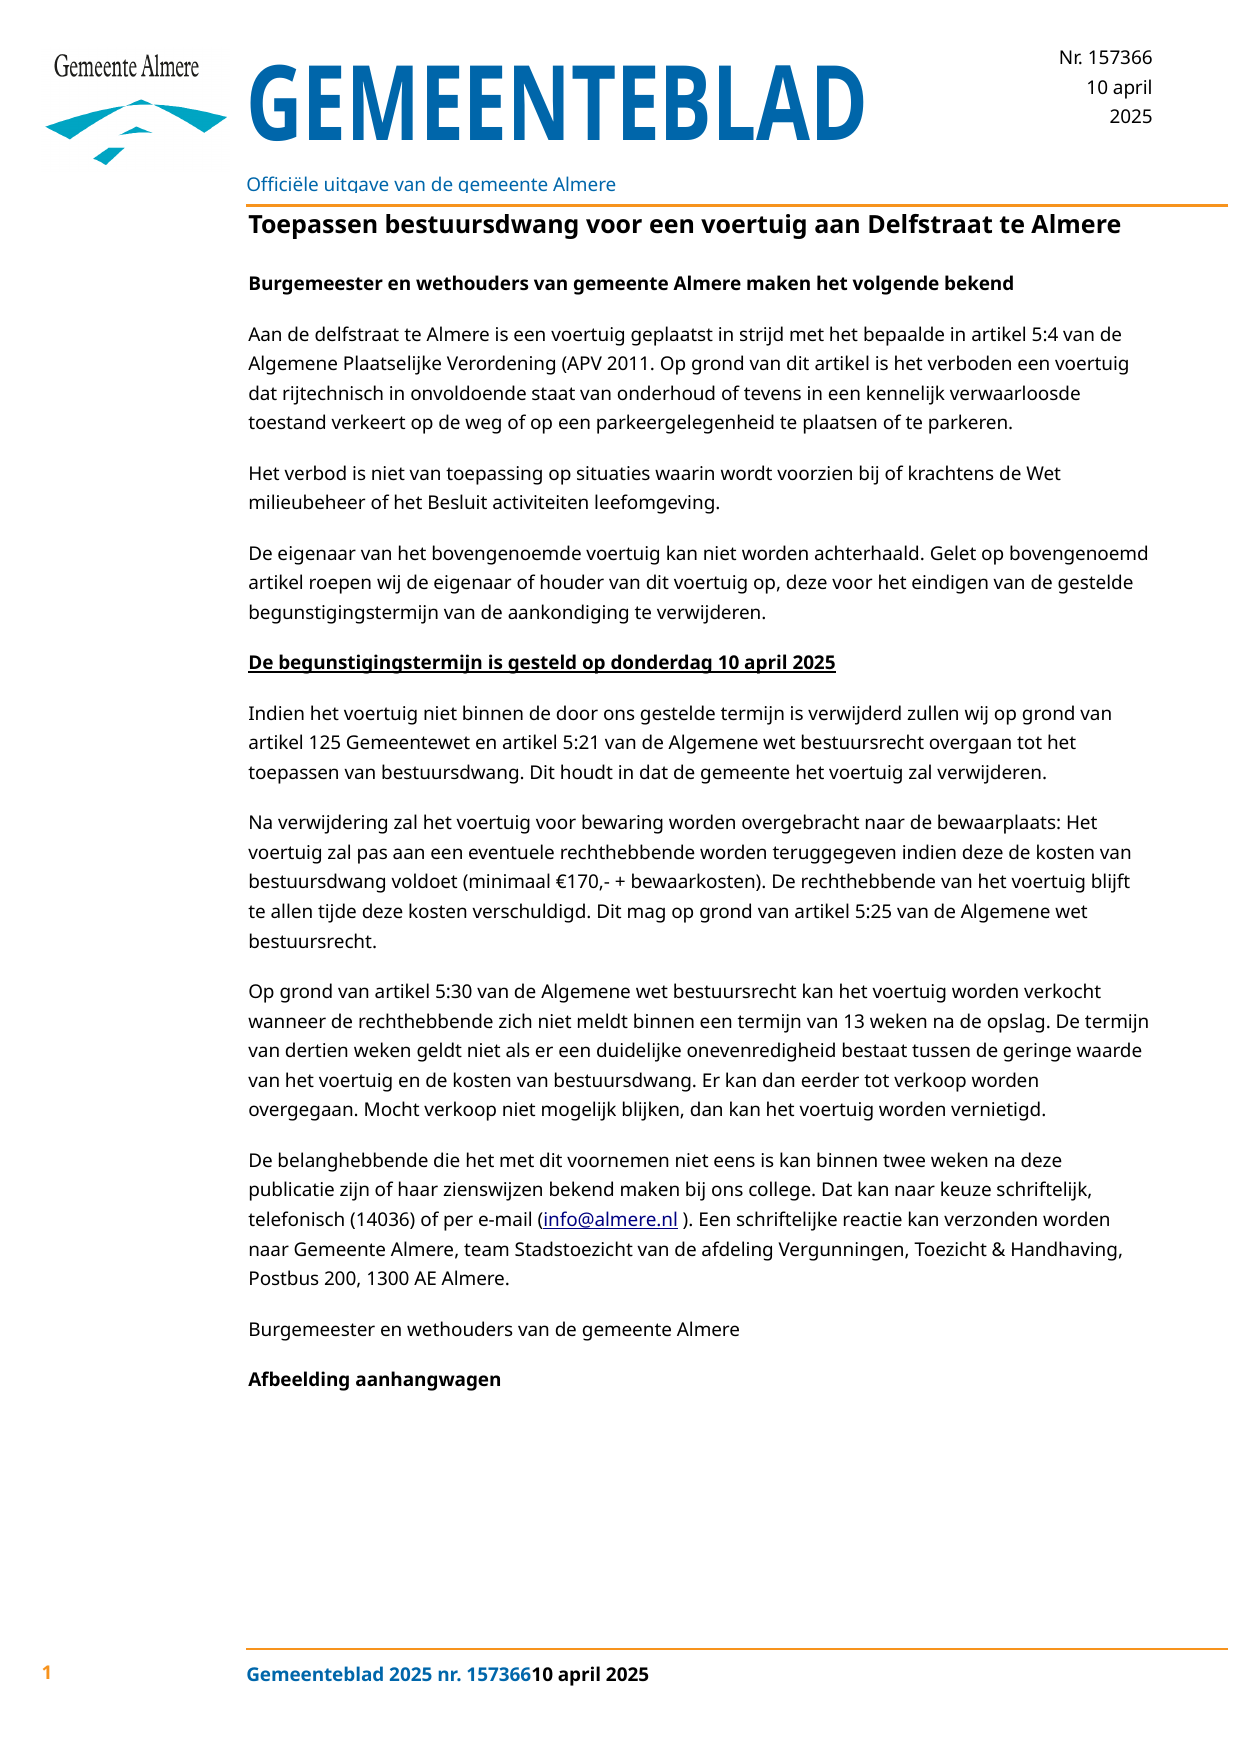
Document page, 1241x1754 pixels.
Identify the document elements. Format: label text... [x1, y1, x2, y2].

text Burgemeester en wethouders van de gemeente Almere [248, 1316, 1152, 1341]
text De begunstigingstermijn is gesteld op donderdag 10 april 2025 [248, 649, 1152, 675]
text Op grond van artikel 5:30 van de Algemene wet bestuursrecht kan het voertuig worden verkocht wanneer de rechthebbende zich niet meldt binnen een termijn van 13 weken na de opslag. De termijn van dertien weken geldt niet als er een duidelijke onevenredigheid bestaat tussen de geringe waarde van het voertuig en de kosten van bestuursdwang. Er kan dan eerder tot verkoop worden overgegaan. Mocht verkoop niet mogelijk blijken, dan kan het voertuig worden vernietigd. [248, 978, 1152, 1122]
text Het verbod is niet van toepassing op situaties waarin wordt voorzien bij of krachtens de Wet milieubeheer of het Besluit activiteiten leefomgeving. [248, 460, 1152, 515]
text Na verwijdering zal het voertuig voor bewaring worden overgebracht naar de bewaarplaats: Het voertuig zal pas aan een eventuele rechthebbende worden teruggegeven indien deze de kosten van bestuursdwang voldoet (minimaal €170,- + bewaarkosten). De rechthebbende van het voertuig blijft te allen tijde deze kosten verschuldigd. Dit mag op grond van artikel 5:25 van de Algemene wet bestuursrecht. [248, 809, 1152, 953]
text Afbeelding aanhangwagen [248, 1366, 1152, 1392]
text Burgemeester en wethouders van gemeente Almere maken het volgende bekend [248, 270, 1152, 296]
text De belanghebbende die het met dit voornemen niet eens is kan binnen twee weken na deze publicatie zijn of haar zienswijzen bekend maken bij ons college. Dat kan naar keuze schriftelijk, telefonisch (14036) of per e-mail (info@almere.nl ). Een schriftelijke reactie kan verzonden worden naar Gemeente Almere, team Stadstoezicht van de afdeling Vergunningen, Toezicht & Handhaving, Postbus 200, 1300 AE Almere. [248, 1147, 1152, 1291]
picture [41, 47, 231, 172]
text Indien het voertuig niet binnen de door ons gestelde termijn is verwijderd zullen wij op grond van artikel 125 Gemeentewet en artikel 5:21 van de Algemene wet bestuursrecht overgaan tot het toepassen van bestuursdwang. Dit houdt in dat de gemeente het voertuig zal verwijderen. [248, 700, 1152, 785]
text De eigenaar van het bovengenoemde voertuig kan niet worden achterhaald. Gelet op bovengenoemd artikel roepen wij de eigenaar of houder van dit voertuig op, deze voor het eindigen van de gestelde begunstigingstermijn van de aankondiging te verwijderen. [248, 540, 1152, 625]
text Toepassen bestuursdwang voor een voertuig aan Delfstraat te Almere [248, 207, 1152, 241]
text Aan de delfstraat te Almere is een voertuig geplaatst in strijd met het bepaalde in artikel 5:4 van de Algemene Plaatselijke Verordening (APV 2011. Op grond van dit artikel is het verboden een voertuig dat rijtechnisch in onvoldoende staat van onderhoud of tevens in een kennelijk verwaarloosde toestand verkeert op de weg of op een parkeergelegenheid te plaatsen of te parkeren. [248, 321, 1152, 435]
